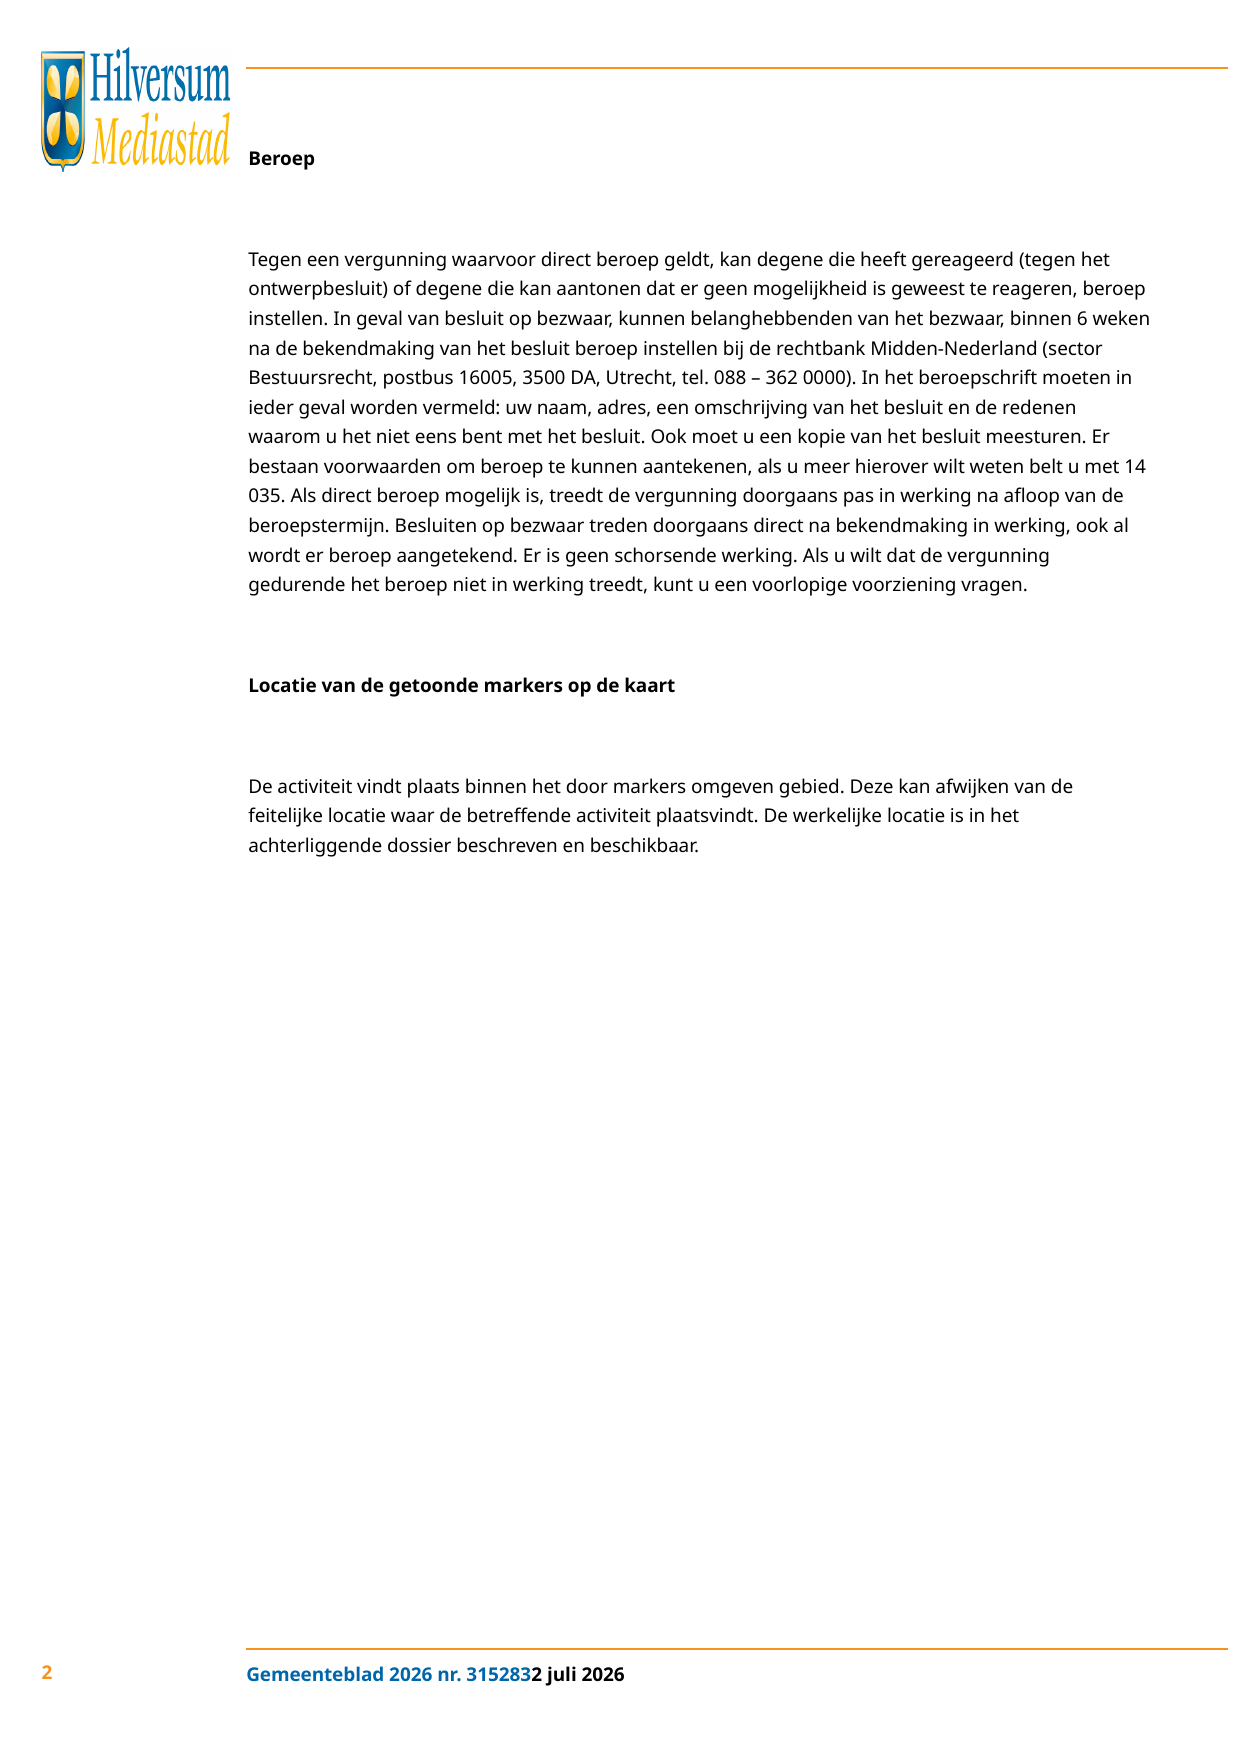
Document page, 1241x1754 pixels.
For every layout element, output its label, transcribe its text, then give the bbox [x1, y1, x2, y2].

text Beroep [248, 145, 1152, 171]
text De activiteit vindt plaats binnen het door markers omgeven gebied. Deze kan afwijken van de feitelijke locatie waar de betreffende activiteit plaatsvindt. De werkelijke locatie is in het achterliggende dossier beschreven en beschikbaar. [248, 773, 1152, 858]
text Tegen een vergunning waarvoor direct beroep geldt, kan degene die heeft gereageerd (tegen het ontwerpbesluit) of degene die kan aantonen dat er geen mogelijkheid is geweest te reageren, beroep instellen. In geval van besluit op bezwaar, kunnen belanghebbenden van het bezwaar, binnen 6 weken na de bekendmaking van het besluit beroep instellen bij de rechtbank Midden-Nederland (sector Bestuursrecht, postbus 16005, 3500 DA, Utrecht, tel. 088 – 362 0000). In het beroepschrift moeten in ieder geval worden vermeld: uw naam, adres, een omschrijving van het besluit en de redenen waarom u het niet eens bent met het besluit. Ook moet u een kopie van het besluit meesturen. Er bestaan voorwaarden om beroep te kunnen aantekenen, als u meer hierover wilt weten belt u met 14 035. Als direct beroep mogelijk is, treedt de vergunning doorgaans pas in werking na afloop van de beroepstermijn. Besluiten op bezwaar treden doorgaans direct na bekendmaking in werking, ook al wordt er beroep aangetekend. Er is geen schorsende werking. Als u wilt dat de vergunning gedurende het beroep niet in werking treedt, kunt u een voorlopige voorziening vragen. [248, 246, 1152, 597]
text Locatie van de getoonde markers op de kaart [248, 672, 1152, 698]
picture [41, 47, 231, 172]
